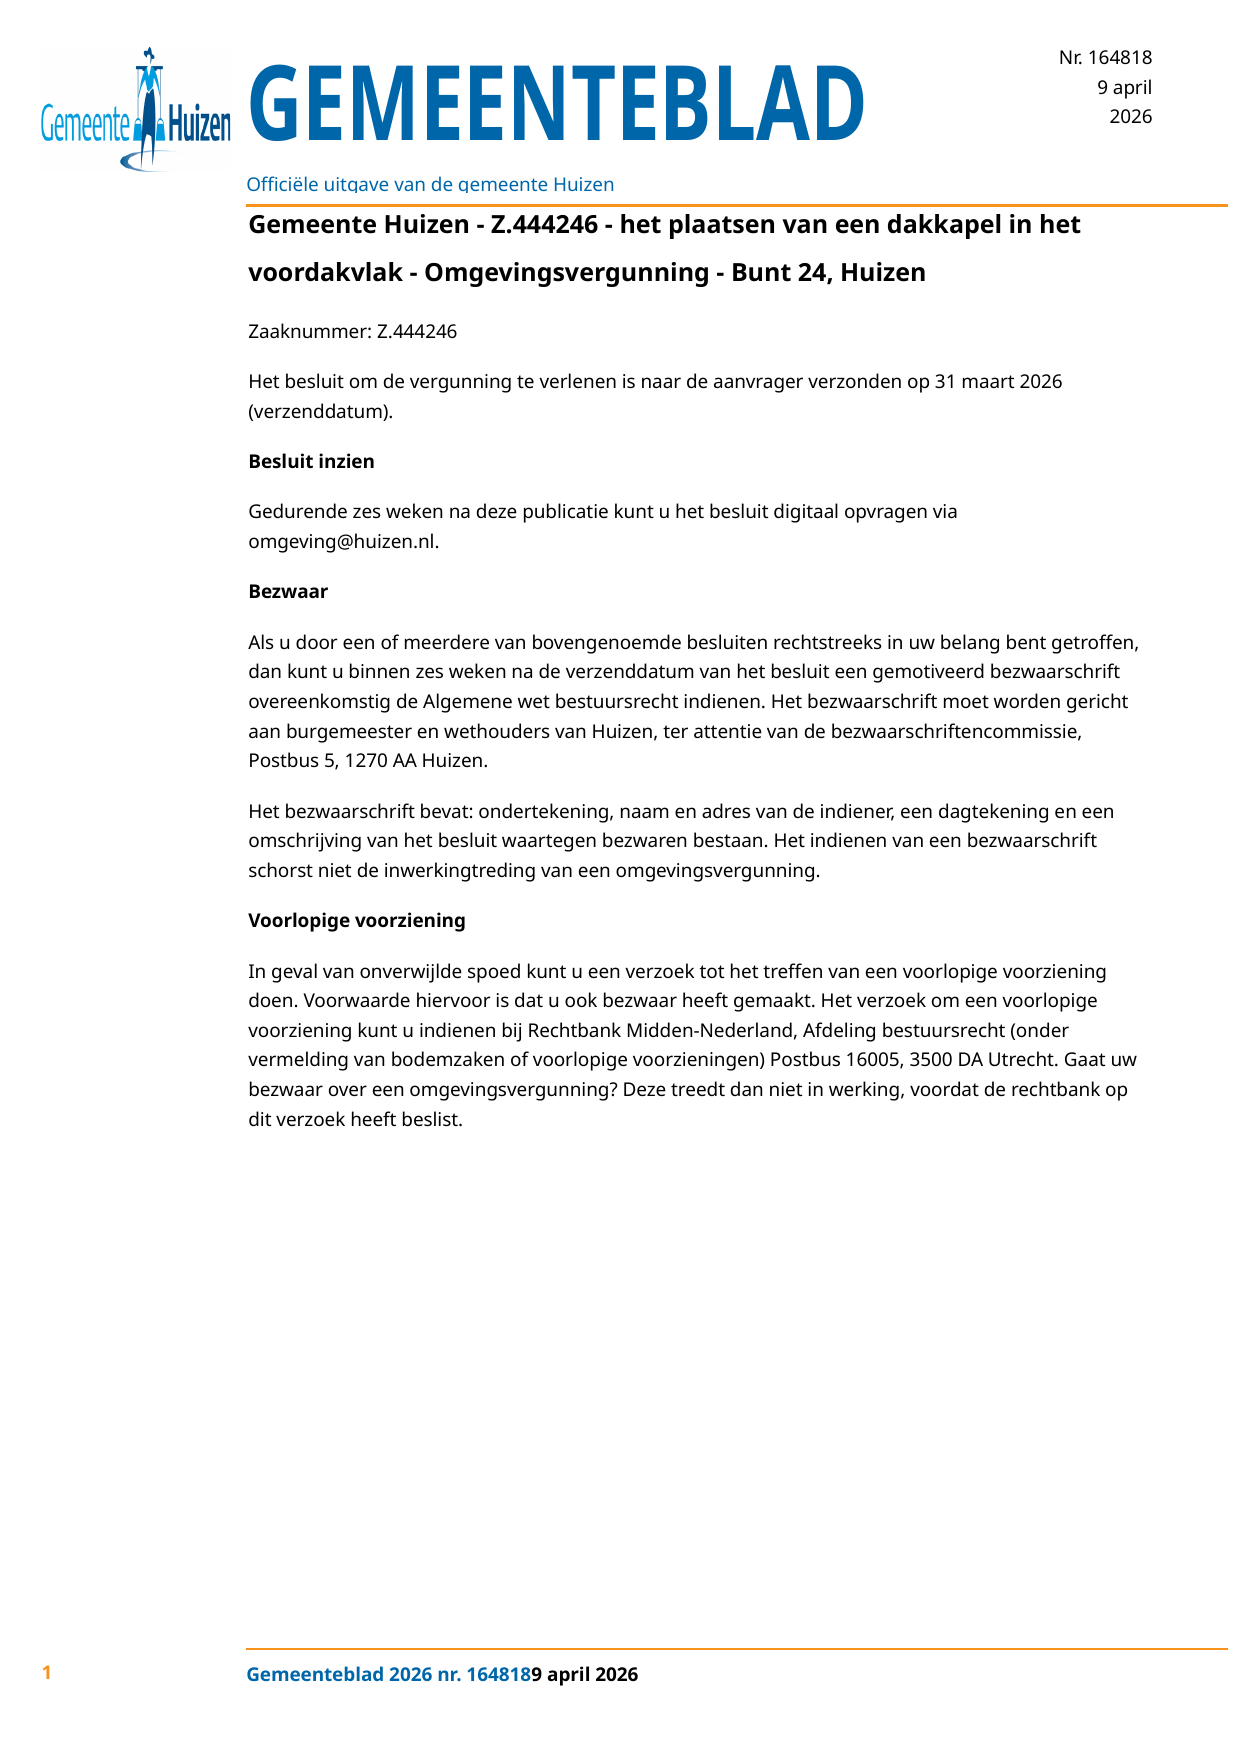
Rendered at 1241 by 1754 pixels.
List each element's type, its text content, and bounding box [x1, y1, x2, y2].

text Gedurende zes weken na deze publicatie kunt u het besluit digitaal opvragen via omgeving@huizen.nl. [248, 499, 1152, 554]
text Het besluit om de vergunning te verlenen is naar de aanvrager verzonden op 31 maart 2026 (verzenddatum). [248, 368, 1152, 424]
text Als u door een of meerdere van bovengenoemde besluiten rechtstreeks in uw belang bent getroffen, dan kunt u binnen zes weken na de verzenddatum van het besluit een gemotiveerd bezwaarschrift overeenkomstig de Algemene wet bestuursrecht indienen. Het bezwaarschrift moet worden gericht aan burgemeester en wethouders van Huizen, ter attentie van de bezwaarschriftencommissie, Postbus 5, 1270 AA Huizen. [248, 629, 1152, 773]
text In geval van onverwijlde spoed kunt u een verzoek tot het treffen van een voorlopige voorziening doen. Voorwaarde hiervoor is dat u ook bezwaar heeft gemaakt. Het verzoek om een voorlopige voorziening kunt u indienen bij Rechtbank Midden-Nederland, Afdeling bestuursrecht (onder vermelding van bodemzaken of voorlopige voorzieningen) Postbus 16005, 3500 DA Utrecht. Gaat uw bezwaar over een omgevingsvergunning? Deze treedt dan niet in werking, voordat de rechtbank op dit verzoek heeft beslist. [248, 958, 1152, 1132]
picture [41, 47, 231, 172]
text Voorlopige voorziening [248, 907, 1152, 933]
text Het bezwaarschrift bevat: ondertekening, naam en adres van de indiener, een dagtekening en een omschrijving van het besluit waartegen bezwaren bestaan. Het indienen van een bezwaarschrift schorst niet de inwerkingtreding van een omgevingsvergunning. [248, 798, 1152, 883]
text Zaaknummer: Z.444246 [248, 318, 1152, 344]
text Bezwaar [248, 579, 1152, 604]
text Gemeente Huizen - Z.444246 - het plaatsen van een dakkapel in het voordakvlak - Omgevingsvergunning - Bunt 24, Huizen [248, 207, 1152, 288]
text Besluit inzien [248, 448, 1152, 474]
